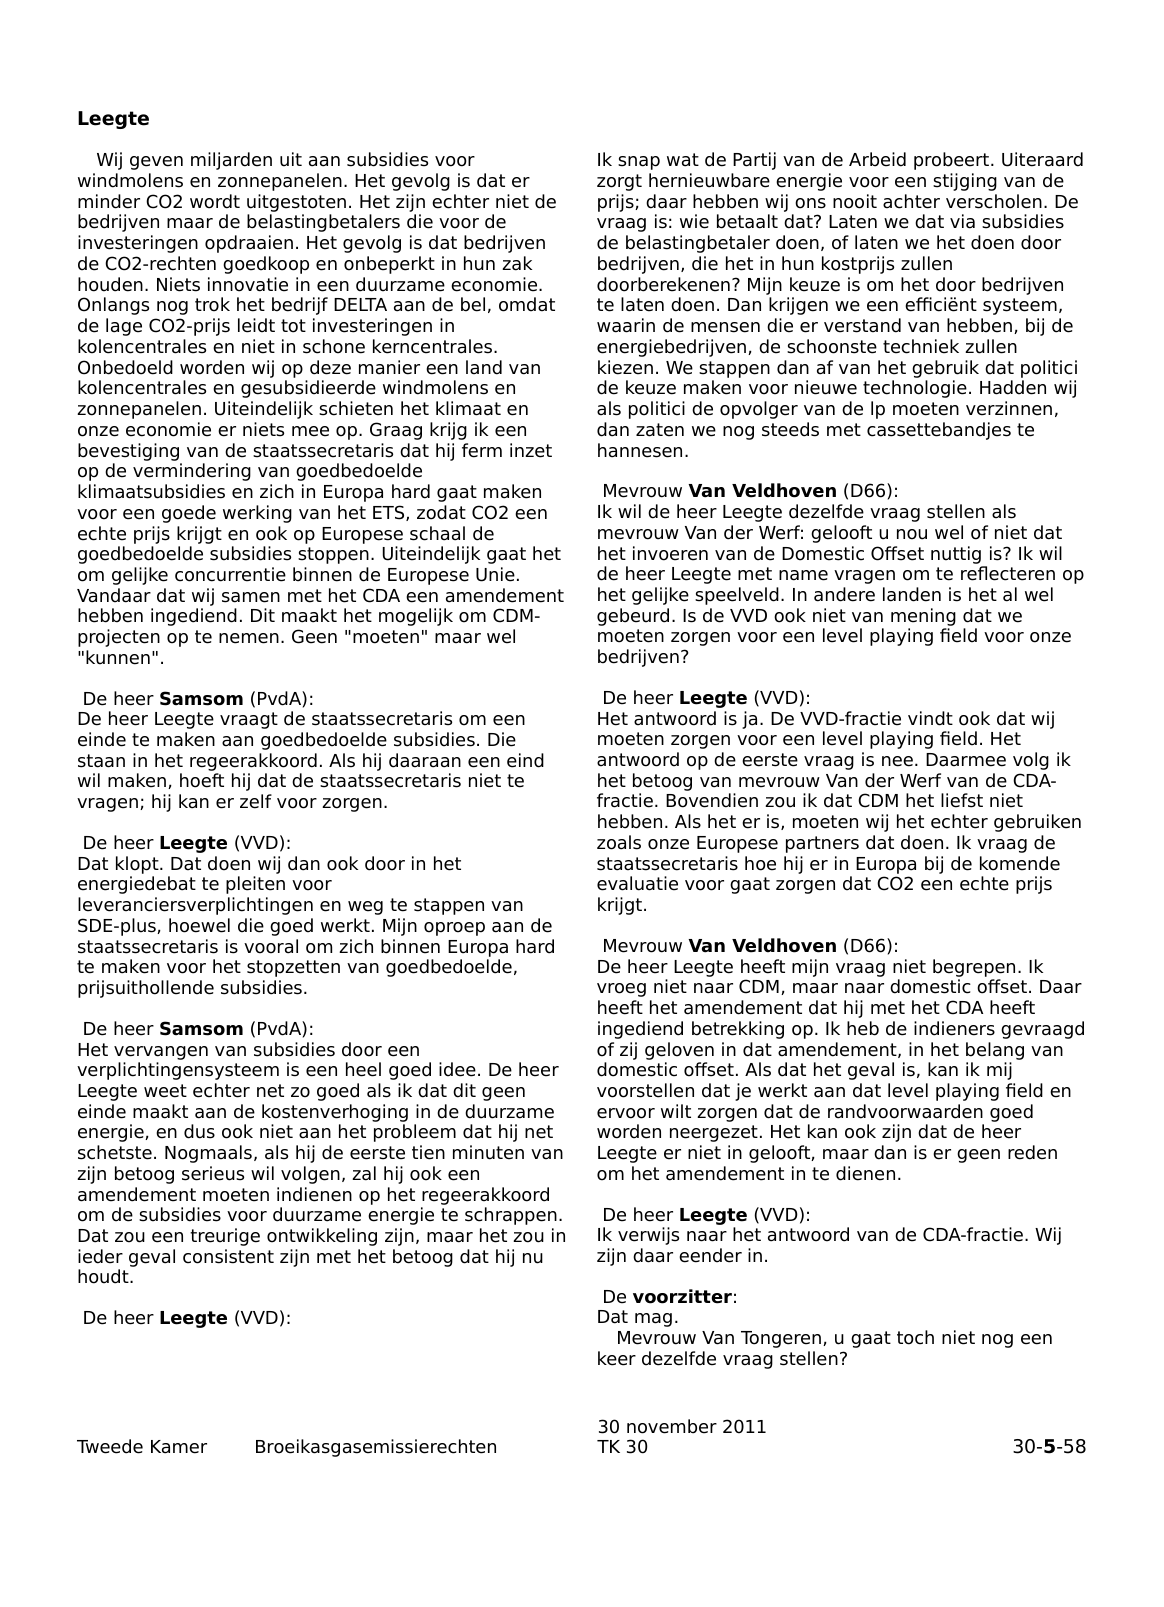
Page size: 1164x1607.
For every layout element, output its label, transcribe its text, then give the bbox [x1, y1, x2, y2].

text Dat klopt. Dat doen wij dan ook door in het energiedebat te pleiten voor leveranciersverplichtingen en weg te stappen van SDE-plus, hoewel die goed werkt. Mijn oproep aan de staatssecretaris is vooral om zich binnen Europa hard te maken voor het stopzetten van goedbedoelde, prijsuithollende subsidies. [77, 853, 567, 999]
text Mevrouw Van Veldhoven (D66): [596, 481, 1087, 502]
text De heer Samsom (PvdA): [77, 688, 567, 709]
text Ik verwijs naar het antwoord van de CDA-fractie. Wij zijn daar eender in. [596, 1225, 1087, 1267]
text De heer Leegte (VVD): [596, 1204, 1087, 1225]
text Wij geven miljarden uit aan subsidies voor windmolens en zonnepanelen. Het gevolg is dat er minder CO2 wordt uitgestoten. Het zijn echter niet de bedrijven maar de belastingbetalers die voor de investeringen opdraaien. Het gevolg is dat bedrijven de CO2-rechten goedkoop en onbeperkt in hun zak houden. Niets innovatie in een duurzame economie. Onlangs nog trok het bedrijf DELTA aan de bel, omdat de lage CO2-prijs leidt tot investeringen in kolencentrales en niet in schone kerncentrales. Onbedoeld worden wij op deze manier een land van kolencentrales en gesubsidieerde windmolens en zonnepanelen. Uiteindelijk schieten het klimaat en onze economie er niets mee op. Graag krijg ik een bevestiging van de staatssecretaris dat hij ferm inzet op de vermindering van goedbedoelde klimaatsubsidies en zich in Europa hard gaat maken voor een goede werking van het ETS, zodat CO2 een echte prijs krijgt en ook op Europese schaal de goedbedoelde subsidies stoppen. Uiteindelijk gaat het om gelijke concurrentie binnen de Europese Unie. Vandaar dat wij samen met het CDA een amendement hebben ingediend. Dit maakt het mogelijk om CDM-projecten op te nemen. Geen "moeten" maar wel "kunnen". [77, 150, 567, 668]
text Mevrouw Van Tongeren, u gaat toch niet nog een keer dezelfde vraag stellen? [596, 1328, 1087, 1369]
text De heer Leegte (VVD): [596, 688, 1087, 708]
text Mevrouw Van Veldhoven (D66): [596, 936, 1087, 956]
text De voorzitter: [596, 1287, 1087, 1307]
text Het vervangen van subsidies door een verplichtingensysteem is een heel goed idee. De heer Leegte weet echter net zo goed als ik dat dit geen einde maakt aan de kostenverhoging in de duurzame energie, en dus ook niet aan het probleem dat hij net schetste. Nogmaals, als hij de eerste tien minuten van zijn betoog serieus wil volgen, zal hij ook een amendement moeten indienen op het regeerakkoord om de subsidies voor duurzame energie te schrappen. Dat zou een treurige ontwikkeling zijn, maar het zou in ieder geval consistent zijn met het betoog dat hij nu houdt. [77, 1039, 567, 1288]
text De heer Leegte (VVD): [77, 833, 567, 853]
text Dat mag. [596, 1307, 1087, 1328]
text De heer Leegte heeft mijn vraag niet begrepen. Ik vroeg niet naar CDM, maar naar domestic offset. Daar heeft het amendement dat hij met het CDA heeft ingediend betrekking op. Ik heb de indieners gevraagd of zij geloven in dat amendement, in het belang van domestic offset. Als dat het geval is, kan ik mij voorstellen dat je werkt aan dat level playing field en ervoor wilt zorgen dat de randvoorwaarden goed worden neergezet. Het kan ook zijn dat de heer Leegte er niet in gelooft, maar dan is er geen reden om het amendement in te dienen. [596, 956, 1087, 1184]
text De heer Leegte vraagt de staatssecretaris om een einde te maken aan goedbedoelde subsidies. Die staan in het regeerakkoord. Als hij daaraan een eind wil maken, hoeft hij dat de staatssecretaris niet te vragen; hij kan er zelf voor zorgen. [77, 709, 567, 813]
text Ik snap wat de Partij van de Arbeid probeert. Uiteraard zorgt hernieuwbare energie voor een stijging van de prijs; daar hebben wij ons nooit achter verscholen. De vraag is: wie betaalt dat? Laten we dat via subsidies de belastingbetaler doen, of laten we het doen door bedrijven, die het in hun kostprijs zullen doorberekenen? Mijn keuze is om het door bedrijven te laten doen. Dan krijgen we een efficiënt systeem, waarin de mensen die er verstand van hebben, bij de energiebedrijven, de schoonste techniek zullen kiezen. We stappen dan af van het gebruik dat politici de keuze maken voor nieuwe technologie. Hadden wij als politici de opvolger van de lp moeten verzinnen, dan zaten we nog steeds met cassettebandjes te hannesen. [596, 150, 1087, 461]
text Het antwoord is ja. De VVD-fractie vindt ook dat wij moeten zorgen voor een level playing field. Het antwoord op de eerste vraag is nee. Daarmee volg ik het betoog van mevrouw Van der Werf van de CDA-fractie. Bovendien zou ik dat CDM het liefst niet hebben. Als het er is, moeten wij het echter gebruiken zoals onze Europese partners dat doen. Ik vraag de staatssecretaris hoe hij er in Europa bij de komende evaluatie voor gaat zorgen dat CO2 een echte prijs krijgt. [596, 708, 1087, 916]
text Ik wil de heer Leegte dezelfde vraag stellen als mevrouw Van der Werf: gelooft u nou wel of niet dat het invoeren van de Domestic Offset nuttig is? Ik wil de heer Leegte met name vragen om te reflecteren op het gelijke speelveld. In andere landen is het al wel gebeurd. Is de VVD ook niet van mening dat we moeten zorgen voor een level playing field voor onze bedrijven? [596, 502, 1087, 668]
text De heer Samsom (PvdA): [77, 1019, 567, 1039]
text De heer Leegte (VVD): [77, 1308, 567, 1329]
